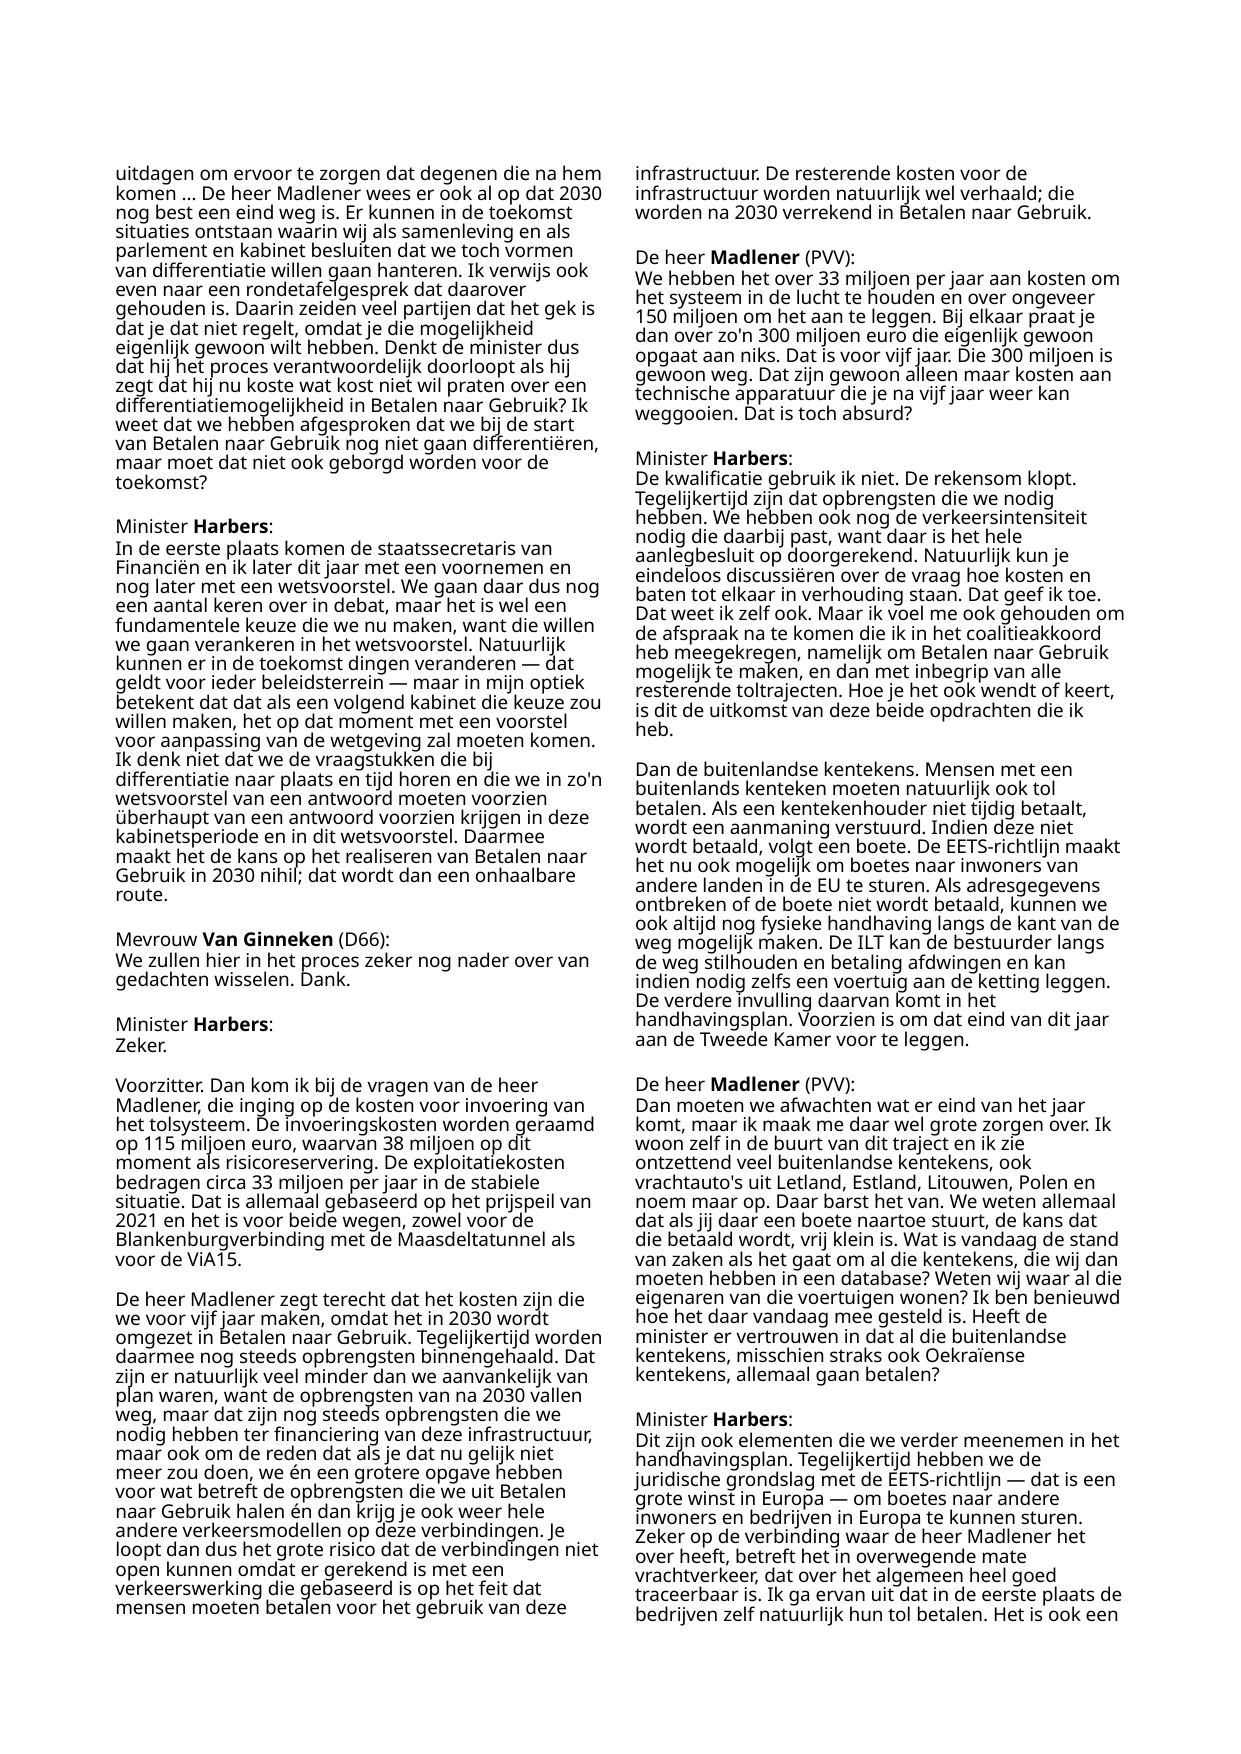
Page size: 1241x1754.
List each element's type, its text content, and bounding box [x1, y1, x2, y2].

text De kwalificatie gebruik ik niet. De rekensom klopt. Tegelijkertijd zijn dat opbrengsten die we nodig hebben. We hebben ook nog de verkeersintensiteit nodig die daarbij past, want daar is het hele aanlegbesluit op doorgerekend. Natuurlijk kun je eindeloos discussiëren over de vraag hoe kosten en baten tot elkaar in verhouding staan. Dat geef ik toe. Dat weet ik zelf ook. Maar ik voel me ook gehouden om de afspraak na te komen die ik in het coalitieakkoord heb meegekregen, namelijk om Betalen naar Gebruik mogelijk te maken, en dan met inbegrip van alle resterende toltrajecten. Hoe je het ook wendt of keert, is dit de uitkomst van deze beide opdrachten die ik heb. [635, 470, 1125, 740]
text Dan de buitenlandse kentekens. Mensen met een buitenlands kenteken moeten natuurlijk ook tol betalen. Als een kentekenhouder niet tijdig betaalt, wordt een aanmaning verstuurd. Indien deze niet wordt betaald, volgt een boete. De EETS-richtlijn maakt het nu ook mogelijk om boetes naar inwoners van andere landen in de EU te sturen. Als adresgegevens ontbreken of de boete niet wordt betaald, kunnen we ook altijd nog fysieke handhaving langs de kant van de weg mogelijk maken. De ILT kan de bestuurder langs de weg stilhouden en betaling afdwingen en kan indien nodig zelfs een voertuig aan de ketting leggen. De verdere invulling daarvan komt in het handhavingsplan. Voorzien is om dat eind van dit jaar aan de Tweede Kamer voor te leggen. [635, 761, 1125, 1050]
text Mevrouw Van Ginneken (D66): [115, 926, 605, 952]
text Minister Harbers: [635, 1406, 1125, 1432]
text We hebben het over 33 miljoen per jaar aan kosten om het systeem in de lucht te houden en over ongeveer 150 miljoen om het aan te leggen. Bij elkaar praat je dan over zo'n 300 miljoen euro die eigenlijk gewoon opgaat aan niks. Dat is voor vijf jaar. Die 300 miljoen is gewoon weg. Dat zijn gewoon alleen maar kosten aan technische apparatuur die je na vijf jaar weer kan weggooien. Dat is toch absurd? [635, 270, 1125, 424]
text De heer Madlener (PVV): [635, 1071, 1125, 1097]
text Dan moeten we afwachten wat er eind van het jaar komt, maar ik maak me daar wel grote zorgen over. Ik woon zelf in de buurt van dit traject en ik zie ontzettend veel buitenlandse kentekens, ook vrachtauto's uit Letland, Estland, Litouwen, Polen en noem maar op. Daar barst het van. We weten allemaal dat als jij daar een boete naartoe stuurt, de kans dat die betaald wordt, vrij klein is. Wat is vandaag de stand van zaken als het gaat om al die kentekens, die wij dan moeten hebben in een database? Weten wij waar al die eigenaren van die voertuigen wonen? Ik ben benieuwd hoe het daar vandaag mee gesteld is. Heeft de minister er vertrouwen in dat al die buitenlandse kentekens, misschien straks ook Oekraïense kentekens, allemaal gaan betalen? [635, 1097, 1125, 1386]
text Minister Harbers: [115, 1012, 605, 1037]
text In de eerste plaats komen de staatssecretaris van Financiën en ik later dit jaar met een voornemen en nog later met een wetsvoorstel. We gaan daar dus nog een aantal keren over in debat, maar het is wel een fundamentele keuze die we nu maken, want die willen we gaan verankeren in het wetsvoorstel. Natuurlijk kunnen er in de toekomst dingen veranderen — dat geldt voor ieder beleidsterrein — maar in mijn optiek betekent dat dat als een volgend kabinet die keuze zou willen maken, het op dat moment met een voorstel voor aanpassing van de wetgeving zal moeten komen. Ik denk niet dat we de vraagstukken die bij differentiatie naar plaats en tijd horen en die we in zo'n wetsvoorstel van een antwoord moeten voorzien überhaupt van een antwoord voorzien krijgen in deze kabinetsperiode en in dit wetsvoorstel. Daarmee maakt het de kans op het realiseren van Betalen naar Gebruik in 2030 nihil; dat wordt dan een onhaalbare route. [115, 539, 605, 906]
text De heer Madlener zegt terecht dat het kosten zijn die we voor vijf jaar maken, omdat het in 2030 wordt omgezet in Betalen naar Gebruik. Tegelijkertijd worden daarmee nog steeds opbrengsten binnengehaald. Dat zijn er natuurlijk veel minder dan we aanvankelijk van plan waren, want de opbrengsten van na 2030 vallen weg, maar dat zijn nog steeds opbrengsten die we nodig hebben ter financiering van deze infrastructuur, maar ook om de reden dat als je dat nu gelijk niet meer zou doen, we én een grotere opgave hebben voor wat betreft de opbrengsten die we uit Betalen naar Gebruik halen én dan krijg je ook weer hele andere verkeersmodellen op deze verbindingen. Je loopt dan dus het grote risico dat de verbindingen niet open kunnen omdat er gerekend is met een verkeerswerking die gebaseerd is op het feit dat mensen moeten betalen voor het gebruik van deze [115, 1291, 605, 1618]
text Minister Harbers: [635, 445, 1125, 470]
text De heer Madlener (PVV): [635, 244, 1125, 270]
text Voorzitter. Dan kom ik bij de vragen van de heer Madlener, die inging op de kosten voor invoering van het tolsysteem. De invoeringskosten worden geraamd op 115 miljoen euro, waarvan 38 miljoen op dit moment als risicoreservering. De exploitatiekosten bedragen circa 33 miljoen per jaar in de stabiele situatie. Dat is allemaal gebaseerd op het prijspeil van 2021 en het is voor beide wegen, zowel voor de Blankenburgverbinding met de Maasdeltatunnel als voor de ViA15. [115, 1077, 605, 1270]
text Minister Harbers: [115, 514, 605, 539]
text infrastructuur. De resterende kosten voor de infrastructuur worden natuurlijk wel verhaald; die worden na 2030 verrekend in Betalen naar Gebruik. [635, 165, 1125, 223]
text Dit zijn ook elementen die we verder meenemen in het handhavingsplan. Tegelijkertijd hebben we de juridische grondslag met de EETS-richtlijn — dat is een grote winst in Europa — om boetes naar andere inwoners en bedrijven in Europa te kunnen sturen. Zeker op de verbinding waar de heer Madlener het over heeft, betreft het in overwegende mate vrachtverkeer, dat over het algemeen heel goed traceerbaar is. Ik ga ervan uit dat in de eerste plaats de bedrijven zelf natuurlijk hun tol betalen. Het is ook een [635, 1432, 1125, 1625]
text Zeker. [115, 1037, 605, 1057]
text uitdagen om ervoor te zorgen dat degenen die na hem komen … De heer Madlener wees er ook al op dat 2030 nog best een eind weg is. Er kunnen in de toekomst situaties ontstaan waarin wij als samenleving en als parlement en kabinet besluiten dat we toch vormen van differentiatie willen gaan hanteren. Ik verwijs ook even naar een rondetafelgesprek dat daarover gehouden is. Daarin zeiden veel partijen dat het gek is dat je dat niet regelt, omdat je die mogelijkheid eigenlijk gewoon wilt hebben. Denkt de minister dus dat hij het proces verantwoordelijk doorloopt als hij zegt dat hij nu koste wat kost niet wil praten over een differentiatiemogelijkheid in Betalen naar Gebruik? Ik weet dat we hebben afgesproken dat we bij de start van Betalen naar Gebruik nog niet gaan differentiëren, maar moet dat niet ook geborgd worden voor de toekomst? [115, 165, 605, 493]
text We zullen hier in het proces zeker nog nader over van gedachten wisselen. Dank. [115, 952, 605, 991]
